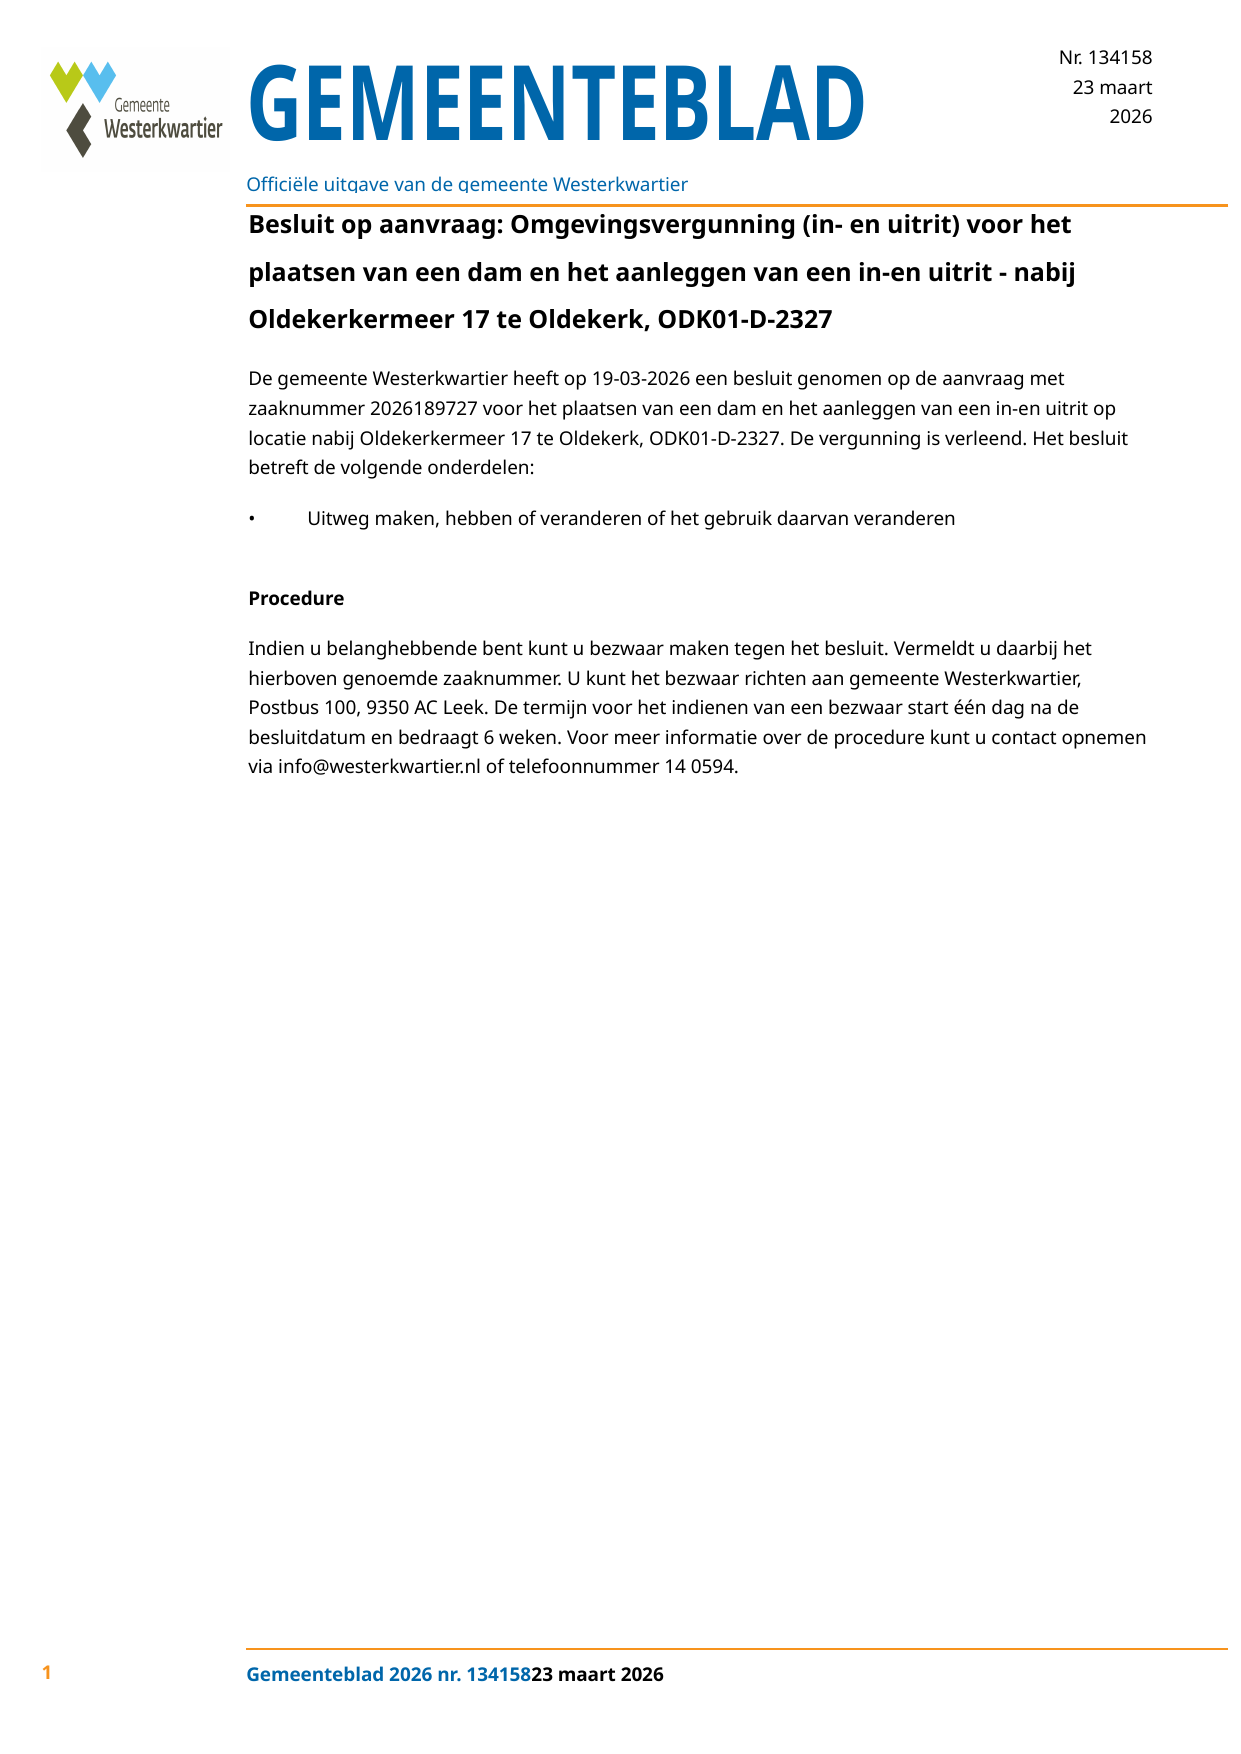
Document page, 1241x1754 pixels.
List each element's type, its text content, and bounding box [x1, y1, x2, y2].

text Indien u belanghebbende bent kunt u bezwaar maken tegen het besluit. Vermeldt u daarbij het hierboven genoemde zaaknummer. U kunt het bezwaar richten aan gemeente Westerkwartier, Postbus 100, 9350 AC Leek. De termijn voor het indienen van een bezwaar start één dag na de besluitdatum en bedraagt 6 weken. Voor meer informatie over de procedure kunt u contact opnemen via info@westerkwartier.nl of telefoonnummer 14 0594. [248, 635, 1152, 779]
text Besluit op aanvraag: Omgevingsvergunning (in- en uitrit) voor het plaatsen van een dam en het aanleggen van een in-en uitrit - nabij Oldekerkermeer 17 te Oldekerk, ODK01-D-2327 [248, 207, 1152, 336]
list Uitweg maken, hebben of veranderen of het gebruik daarvan veranderen [248, 505, 1152, 530]
text De gemeente Westerkwartier heeft op 19-03-2026 een besluit genomen op de aanvraag met zaaknummer 2026189727 voor het plaatsen van een dam en het aanleggen van een in-en uitrit op locatie nabij Oldekerkermeer 17 te Oldekerk, ODK01-D-2327. De vergunning is verleend. Het besluit betreft de volgende onderdelen: [248, 366, 1152, 480]
picture [41, 47, 231, 172]
text Procedure [248, 585, 1152, 610]
